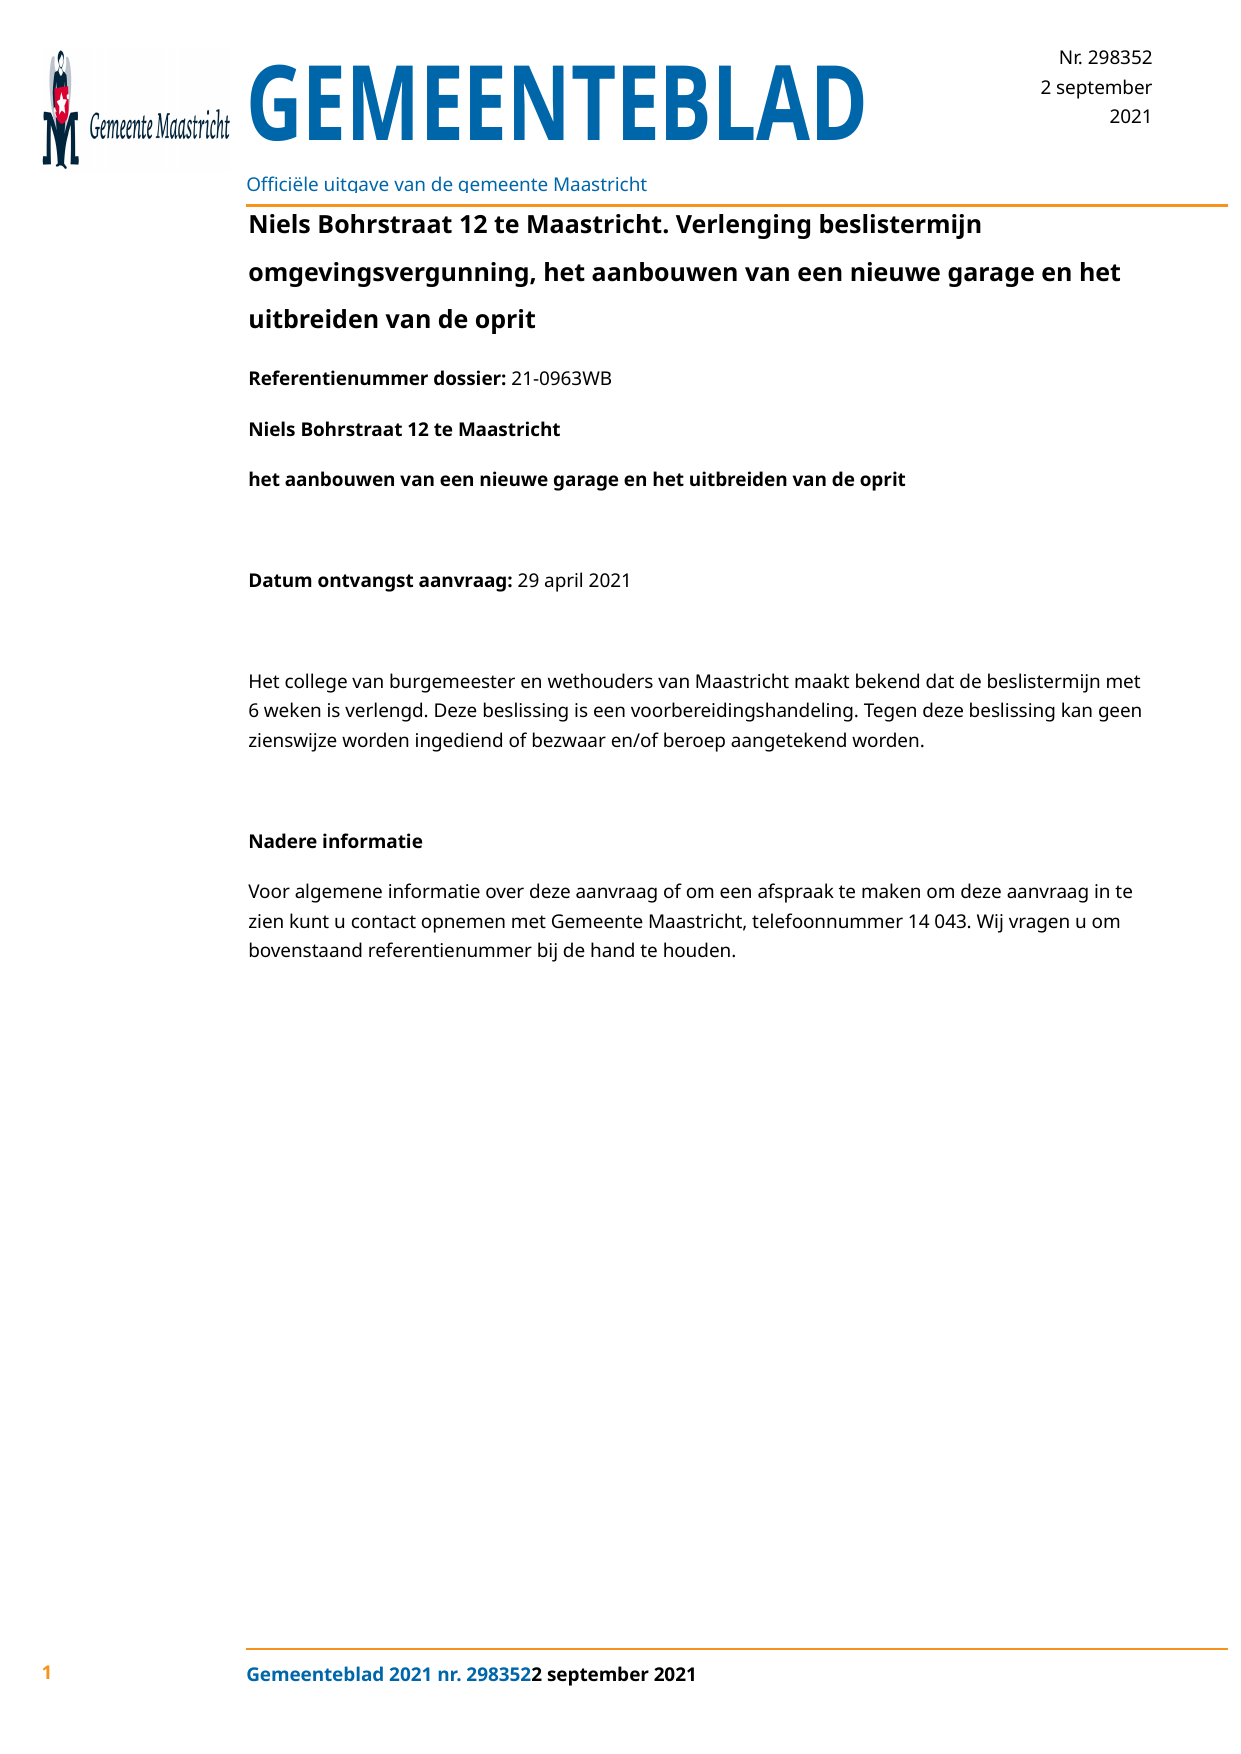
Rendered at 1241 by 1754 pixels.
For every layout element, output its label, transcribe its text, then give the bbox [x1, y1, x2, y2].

text Referentienummer dossier: 21-0963WB [248, 366, 1152, 391]
text Datum ontvangst aanvraag: 29 april 2021 [248, 567, 1152, 593]
text het aanbouwen van een nieuwe garage en het uitbreiden van de oprit [248, 466, 1152, 492]
text Nadere informatie [248, 828, 1152, 854]
text Voor algemene informatie over deze aanvraag of om een afspraak te maken om deze aanvraag in te zien kunt u contact opnemen met Gemeente Maastricht, telefoonnummer 14 043. Wij vragen u om bovenstaand referentienummer bij de hand te houden. [248, 878, 1152, 963]
text Niels Bohrstraat 12 te Maastricht. Verlenging beslistermijn omgevingsvergunning, het aanbouwen van een nieuwe garage en het uitbreiden van de oprit [248, 207, 1152, 336]
picture [41, 47, 231, 172]
text Het college van burgemeester en wethouders van Maastricht maakt bekend dat de beslistermijn met 6 weken is verlengd. Deze beslissing is een voorbereidingshandeling. Tegen deze beslissing kan geen zienswijze worden ingediend of bezwaar en/of beroep aangetekend worden. [248, 668, 1152, 753]
text Niels Bohrstraat 12 te Maastricht [248, 416, 1152, 442]
